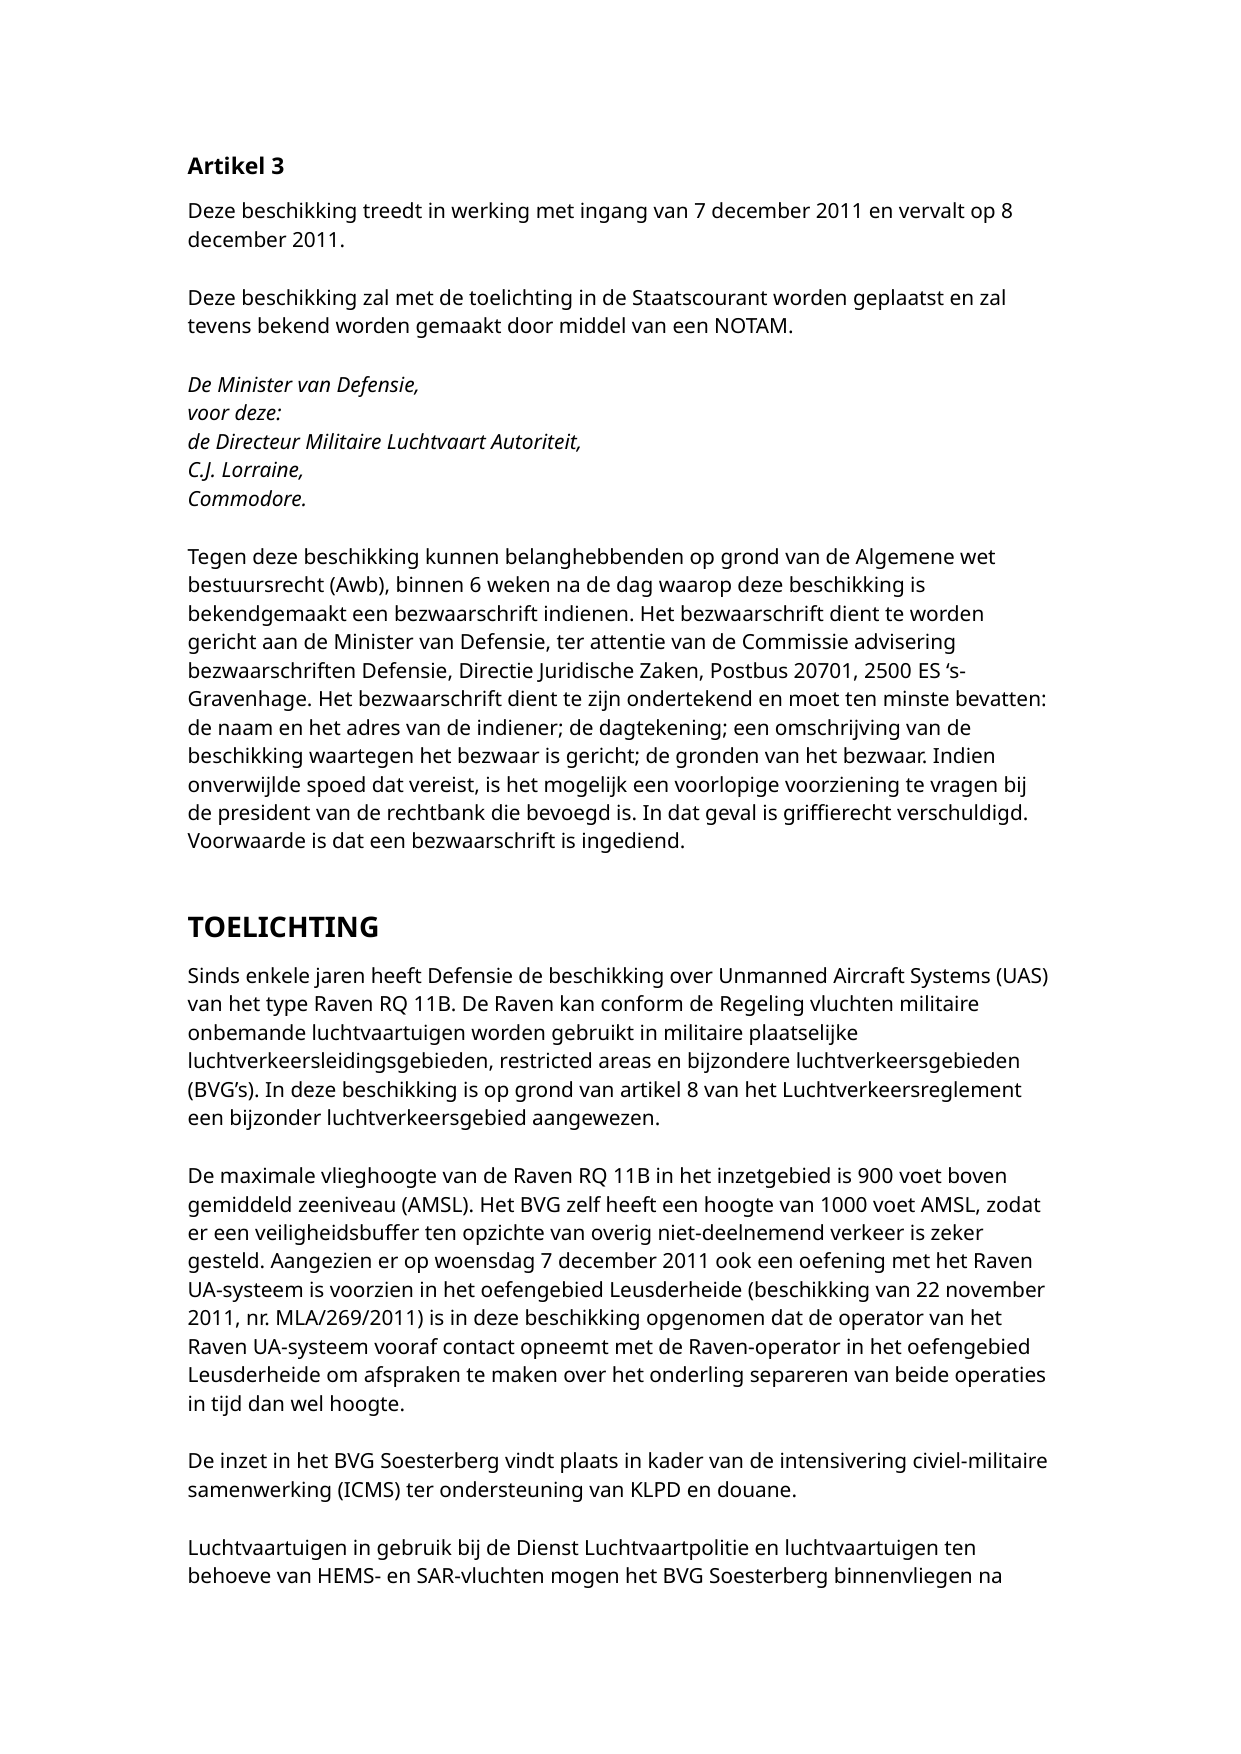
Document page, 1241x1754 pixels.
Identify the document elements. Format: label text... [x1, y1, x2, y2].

text De Minister van Defensie, [187, 370, 1053, 398]
text voor deze: [187, 398, 1053, 427]
text Tegen deze beschikking kunnen belanghebbenden op grond van de Algemene wet bestuursrecht (Awb), binnen 6 weken na de dag waarop deze beschikking is bekendgemaakt een bezwaarschrift indienen. Het bezwaarschrift dient te worden gericht aan de Minister van Defensie, ter attentie van de Commissie advisering bezwaarschriften Defensie, Directie Juridische Zaken, Postbus 20701, 2500 ES ‘s-Gravenhage. Het bezwaarschrift dient te zijn ondertekend en moet ten minste bevatten: de naam en het adres van de indiener; de dagtekening; een omschrijving van de beschikking waartegen het bezwaar is gericht; de gronden van het bezwaar. Indien onverwijlde spoed dat vereist, is het mogelijk een voorlopige voorziening te vragen bij de president van de rechtbank die bevoegd is. In dat geval is griffierecht verschuldigd. Voorwaarde is dat een bezwaarschrift is ingediend. [187, 542, 1053, 855]
text Deze beschikking treedt in werking met ingang van 7 december 2011 en vervalt op 8 december 2011. [187, 196, 1053, 253]
text Deze beschikking zal met de toelichting in de Staatscourant worden geplaatst en zal tevens bekend worden gemaakt door middel van een NOTAM. [187, 283, 1053, 340]
text De maximale vlieghoogte van de Raven RQ 11B in het inzetgebied is 900 voet boven gemiddeld zeeniveau (AMSL). Het BVG zelf heeft een hoogte van 1000 voet AMSL, zodat er een veiligheidsbuffer ten opzichte van overig niet-deelnemend verkeer is zeker gesteld. Aangezien er op woensdag 7 december 2011 ook een oefening met het Raven UA-systeem is voorzien in het oefengebied Leusderheide (beschikking van 22 november 2011, nr. MLA/269/2011) is in deze beschikking opgenomen dat de operator van het Raven UA-systeem vooraf contact opneemt met de Raven-operator in het oefengebied Leusderheide om afspraken te maken over het onderling separeren van beide operaties in tijd dan wel hoogte. [187, 1161, 1053, 1417]
text de Directeur Militaire Luchtvaart Autoriteit, [187, 427, 1053, 455]
text Commodore. [187, 484, 1053, 512]
text C.J. Lorraine, [187, 455, 1053, 484]
text Luchtvaartuigen in gebruik bij de Dienst Luchtvaartpolitie en luchtvaartuigen ten behoeve van HEMS- en SAR-vluchten mogen het BVG Soesterberg binnenvliegen na [187, 1533, 1053, 1590]
text De inzet in het BVG Soesterberg vindt plaats in kader van de intensivering civiel-militaire samenwerking (ICMS) ter ondersteuning van KLPD en douane. [187, 1447, 1053, 1503]
subtitle Artikel 3 [187, 150, 1053, 181]
subtitle TOELICHTING [187, 907, 1053, 946]
text Sinds enkele jaren heeft Defensie de beschikking over Unmanned Aircraft Systems (UAS) van het type Raven RQ 11B. De Raven kan conform de Regeling vluchten militaire onbemande luchtvaartuigen worden gebruikt in militaire plaatselijke luchtverkeersleidingsgebieden, restricted areas en bijzondere luchtverkeersgebieden (BVG’s). In deze beschikking is op grond van artikel 8 van het Luchtverkeersreglement een bijzonder luchtverkeersgebied aangewezen. [187, 961, 1053, 1132]
